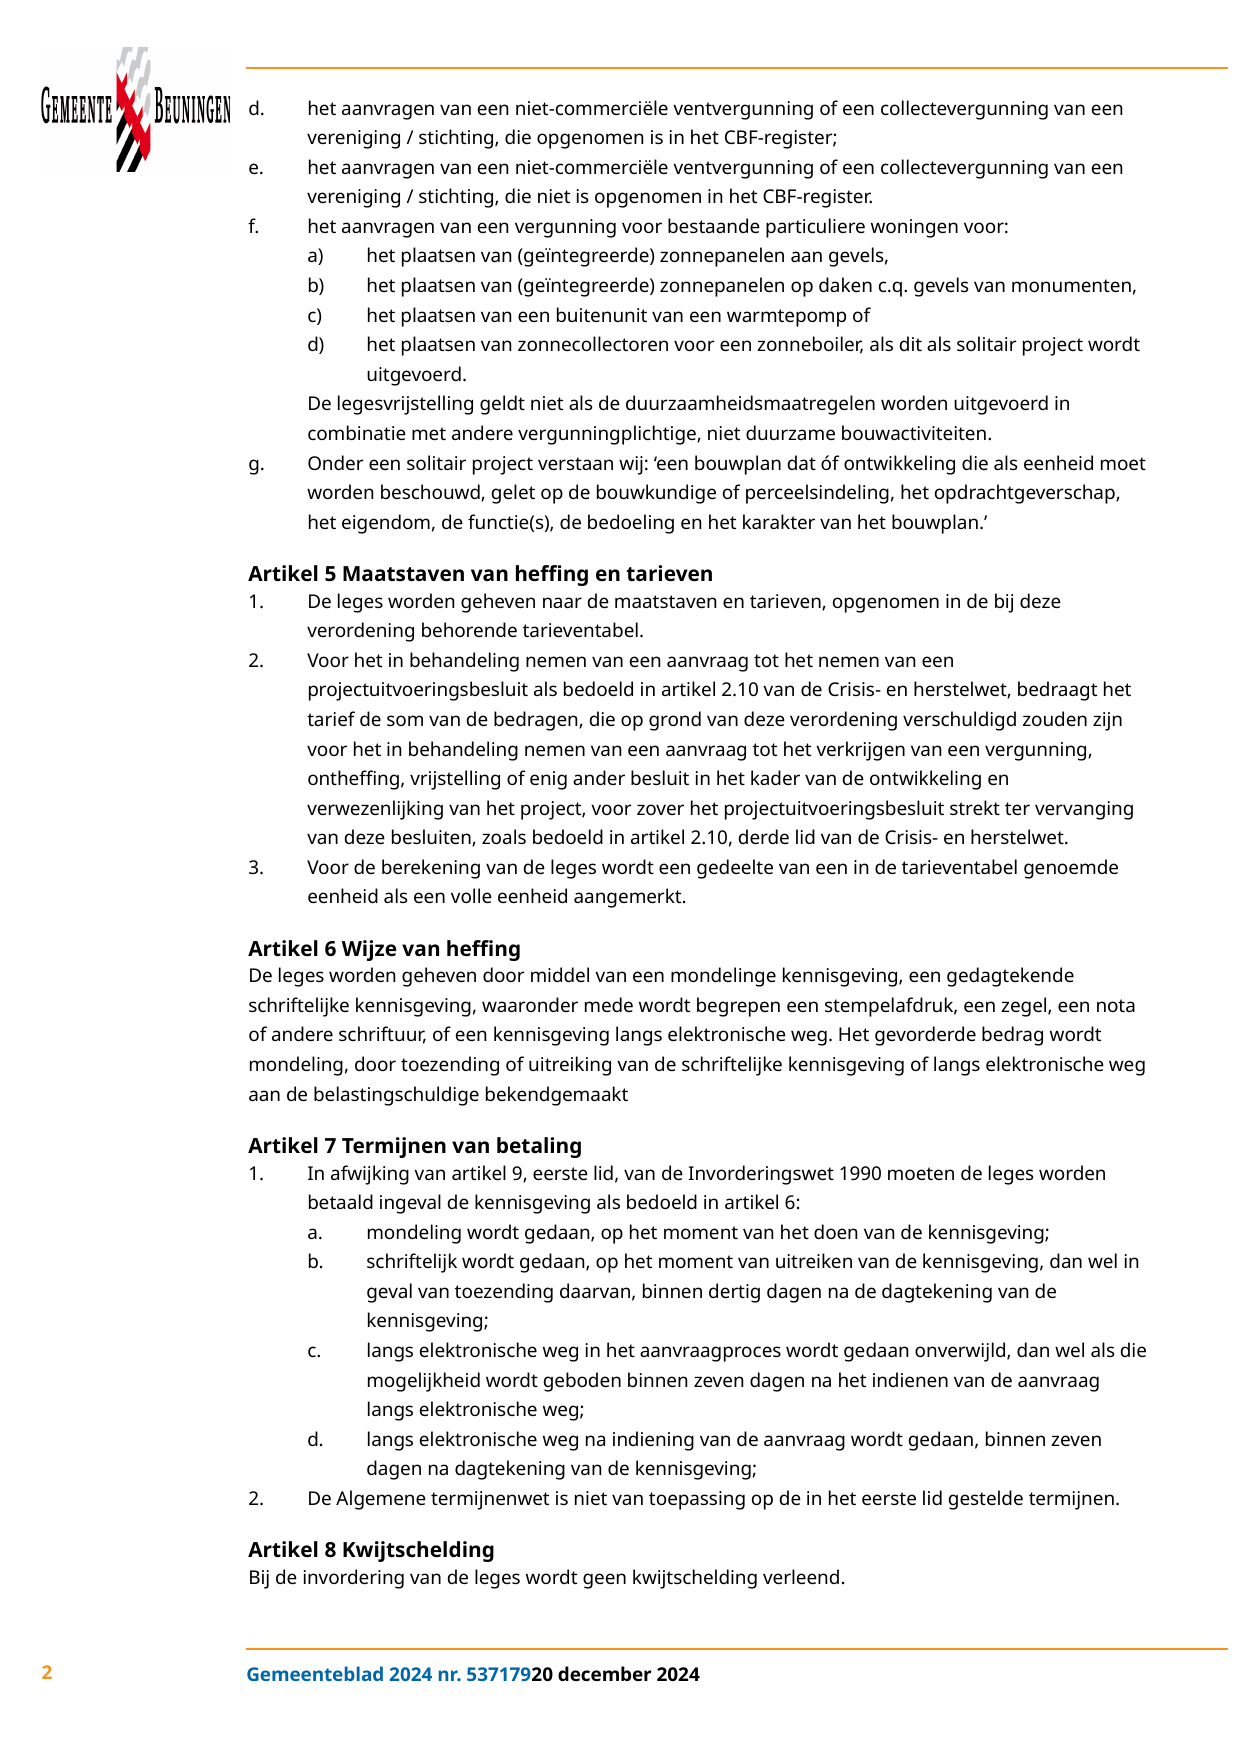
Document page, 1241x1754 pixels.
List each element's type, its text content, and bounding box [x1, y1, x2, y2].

list het plaatsen van zonnecollectoren voor een zonneboiler, als dit als solitair project wordt uitgevoerd. [307, 331, 1152, 387]
list De Algemene termijnenwet is niet van toepassing op de in het eerste lid gestelde termijnen. [248, 1485, 1152, 1511]
list Onder een solitair project verstaan wij: ‘een bouwplan dat óf ontwikkeling die als eenheid moet worden beschouwd, gelet op de bouwkundige of perceelsindeling, het opdrachtgeverschap, het eigendom, de functie(s), de bedoeling en het karakter van het bouwplan.’ [248, 450, 1152, 535]
list In afwijking van artikel 9, eerste lid, van de Invorderingswet 1990 moeten de leges worden betaald ingeval de kennisgeving als bedoeld in artikel 6: [248, 1160, 1152, 1215]
text Bij de invordering van de leges wordt geen kwijtschelding verleend. [248, 1564, 1152, 1590]
list langs elektronische weg na indiening van de aanvraag wordt gedaan, binnen zeven dagen na dagtekening van de kennisgeving; [307, 1426, 1152, 1481]
picture [41, 47, 231, 172]
list schriftelijk wordt gedaan, op het moment van uitreiken van de kennisgeving, dan wel in geval van toezending daarvan, binnen dertig dagen na de dagtekening van de kennisgeving; [307, 1248, 1152, 1333]
list De leges worden geheven naar de maatstaven en tarieven, opgenomen in de bij deze verordening behorende tarieventabel. [248, 588, 1152, 643]
list langs elektronische weg in het aanvraagproces wordt gedaan onverwijld, dan wel als die mogelijkheid wordt geboden binnen zeven dagen na het indienen van de aanvraag langs elektronische weg; [307, 1337, 1152, 1422]
list Voor de berekening van de leges wordt een gedeelte van een in de tarieventabel genoemde eenheid als een volle eenheid aangemerkt. [248, 854, 1152, 909]
text Artikel 5 Maatstaven van heffing en tarieven [248, 559, 1152, 588]
text Artikel 8 Kwijtschelding [248, 1536, 1152, 1564]
list het aanvragen van een niet-commerciële ventvergunning of een collectevergunning van een vereniging / stichting, die opgenomen is in het CBF-register; [248, 95, 1152, 150]
list het plaatsen van een buitenunit van een warmtepomp of [307, 302, 1152, 328]
list mondeling wordt gedaan, op het moment van het doen van de kennisgeving; [307, 1219, 1152, 1244]
list Voor het in behandeling nemen van een aanvraag tot het nemen van een projectuitvoeringsbesluit als bedoeld in artikel 2.10 van de Crisis- en herstelwet, bedraagt het tarief de som van de bedragen, die op grond van deze verordening verschuldigd zouden zijn voor het in behandeling nemen van een aanvraag tot het verkrijgen van een vergunning, ontheffing, vrijstelling of enig ander besluit in het kader van de ontwikkeling en verwezenlijking van het project, voor zover het projectuitvoeringsbesluit strekt ter vervanging van deze besluiten, zoals bedoeld in artikel 2.10, derde lid van de Crisis- en herstelwet. [248, 647, 1152, 850]
text Artikel 6 Wijze van heffing [248, 934, 1152, 962]
list het aanvragen van een vergunning voor bestaande particuliere woningen voor: [248, 213, 1152, 239]
text Artikel 7 Termijnen van betaling [248, 1131, 1152, 1160]
list het plaatsen van (geïntegreerde) zonnepanelen aan gevels, [307, 243, 1152, 268]
text De leges worden geheven door middel van een mondelinge kennisgeving, een gedagtekende schriftelijke kennisgeving, waaronder mede wordt begrepen een stempelafdruk, een zegel, een nota of andere schriftuur, of een kennisgeving langs elektronische weg. Het gevorderde bedrag wordt mondeling, door toezending of uitreiking van de schriftelijke kennisgeving of langs elektronische weg aan de belastingschuldige bekendgemaakt [248, 962, 1152, 1107]
list De legesvrijstelling geldt niet als de duurzaamheidsmaatregelen worden uitgevoerd in combinatie met andere vergunningplichtige, niet duurzame bouwactiviteiten. [248, 391, 1152, 446]
list het aanvragen van een niet-commerciële ventvergunning of een collectevergunning van een vereniging / stichting, die niet is opgenomen in het CBF-register. [248, 154, 1152, 209]
list het plaatsen van (geïntegreerde) zonnepanelen op daken c.q. gevels van monumenten, [307, 272, 1152, 298]
